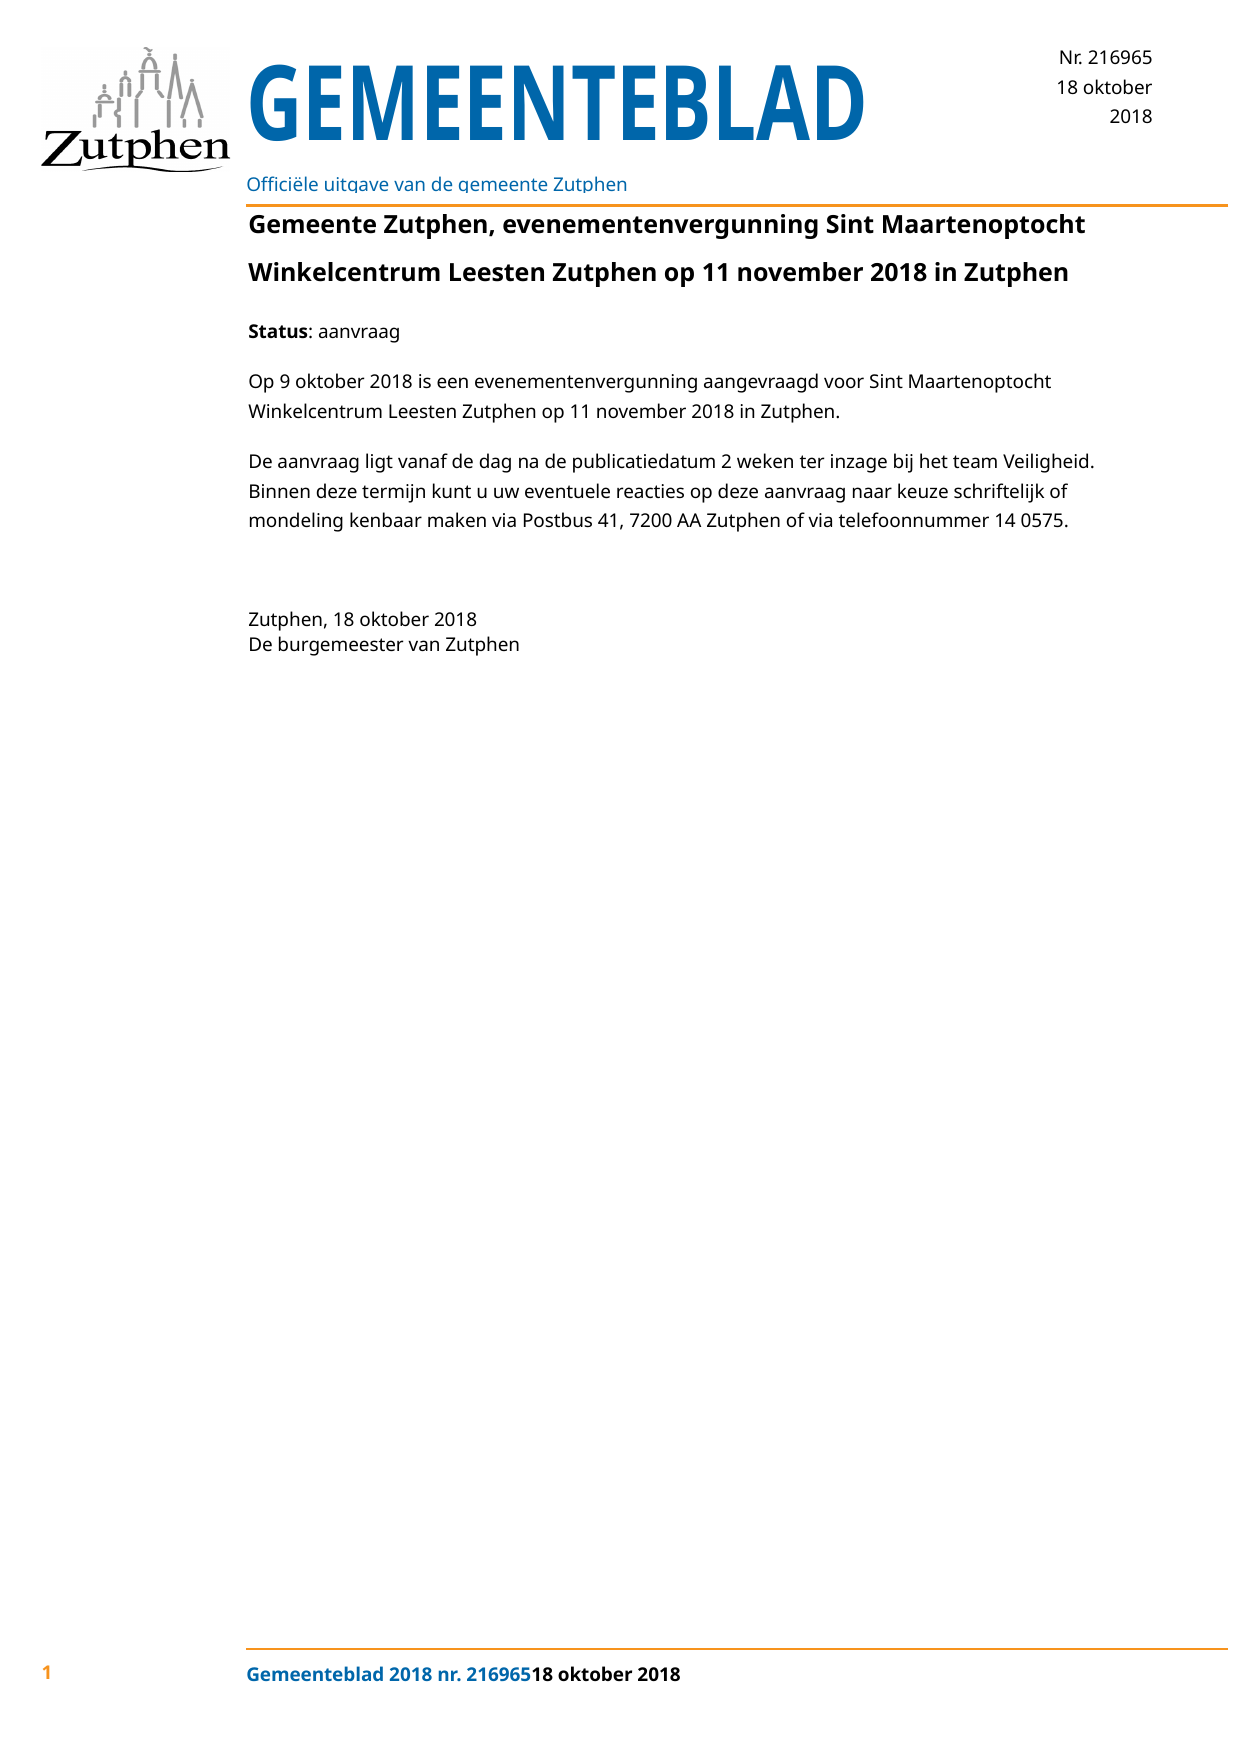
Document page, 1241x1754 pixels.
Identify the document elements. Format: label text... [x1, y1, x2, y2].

text Zutphen, 18 oktober 2018 [248, 606, 1152, 631]
text De burgemeester van Zutphen [248, 631, 1152, 657]
text De aanvraag ligt vanaf de dag na de publicatiedatum 2 weken ter inzage bij het team Veiligheid. Binnen deze termijn kunt u uw eventuele reacties op deze aanvraag naar keuze schriftelijk of mondeling kenbaar maken via Postbus 41, 7200 AA Zutphen of via telefoonnummer 14 0575. [248, 448, 1152, 533]
text Status: aanvraag [248, 318, 1152, 344]
text Gemeente Zutphen, evenementenvergunning Sint Maartenoptocht Winkelcentrum Leesten Zutphen op 11 november 2018 in Zutphen [248, 207, 1152, 288]
picture [41, 47, 231, 172]
text Op 9 oktober 2018 is een evenementenvergunning aangevraagd voor Sint Maartenoptocht Winkelcentrum Leesten Zutphen op 11 november 2018 in Zutphen. [248, 368, 1152, 424]
